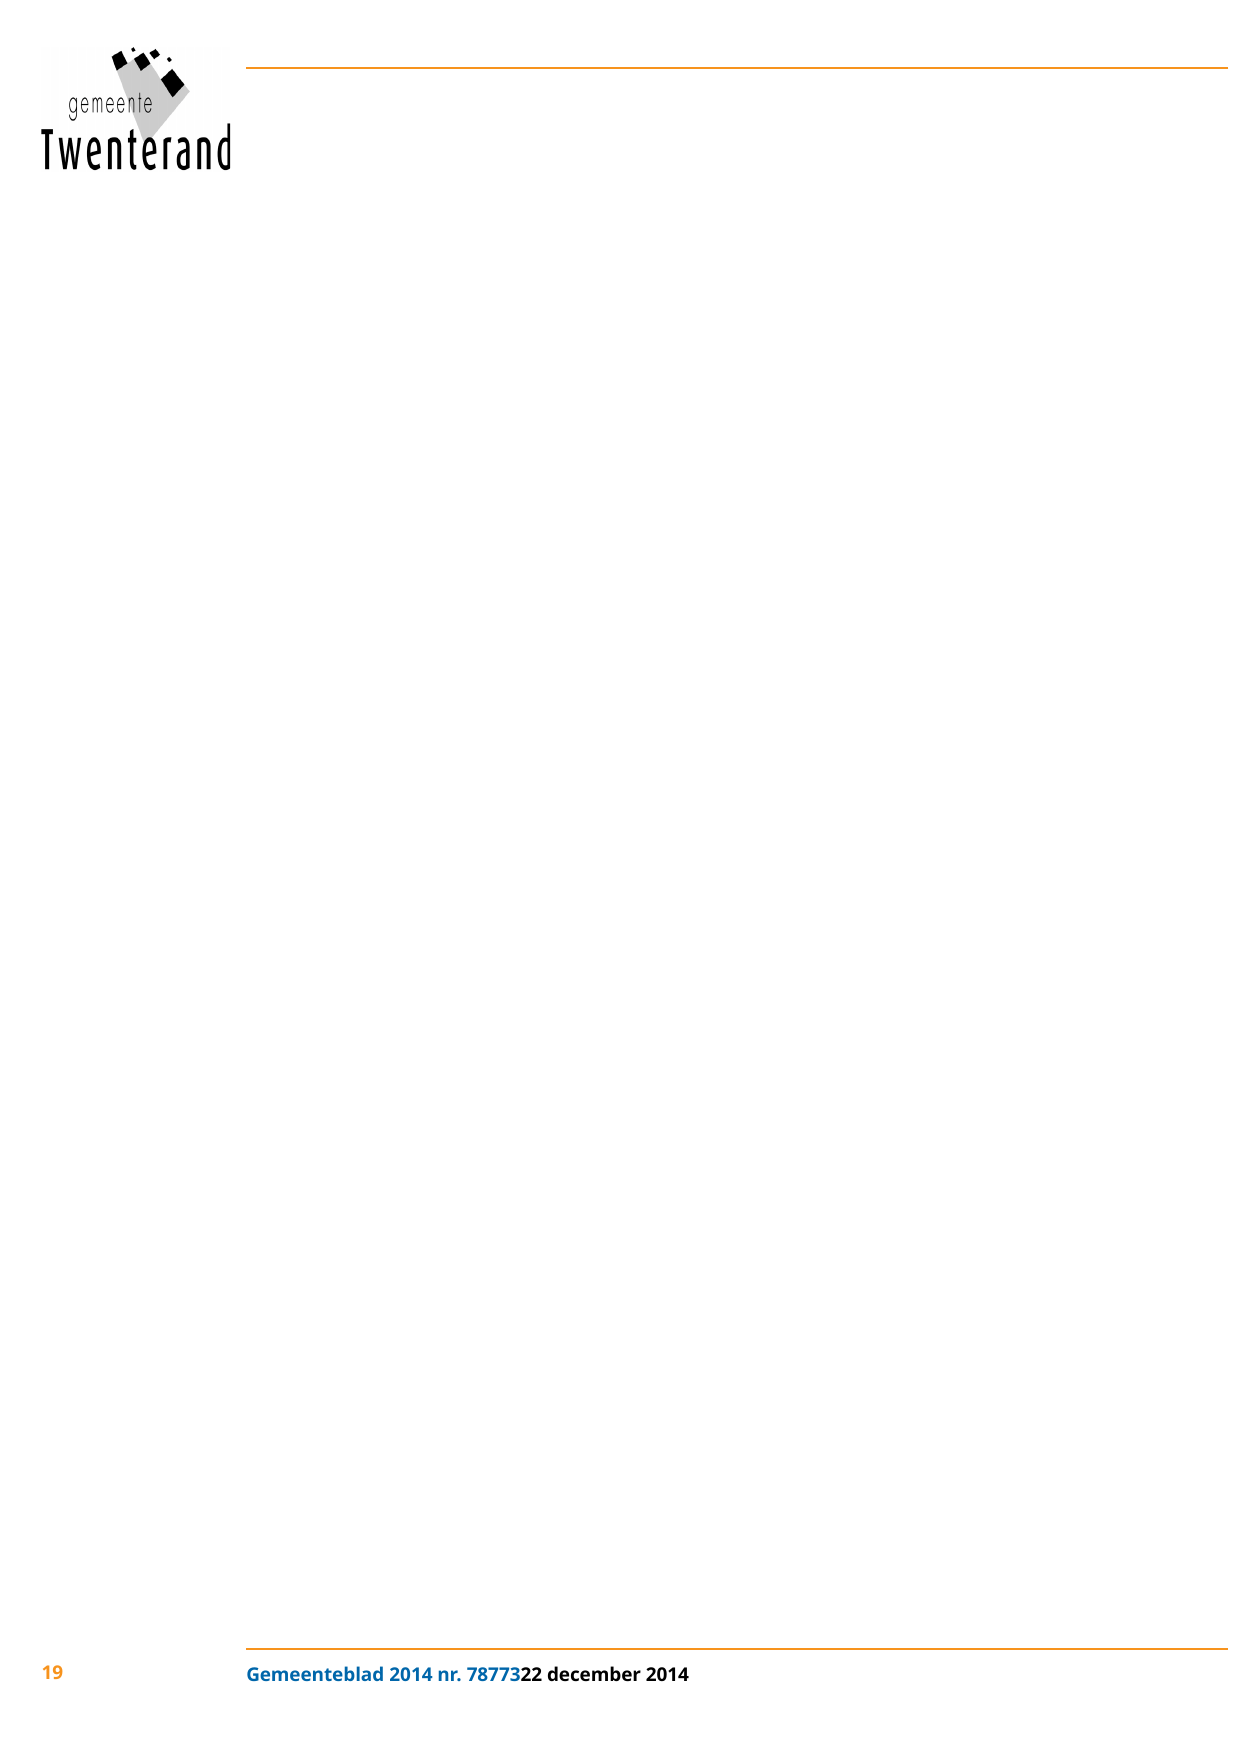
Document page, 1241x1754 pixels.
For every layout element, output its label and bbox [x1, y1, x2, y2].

picture [41, 47, 231, 172]
